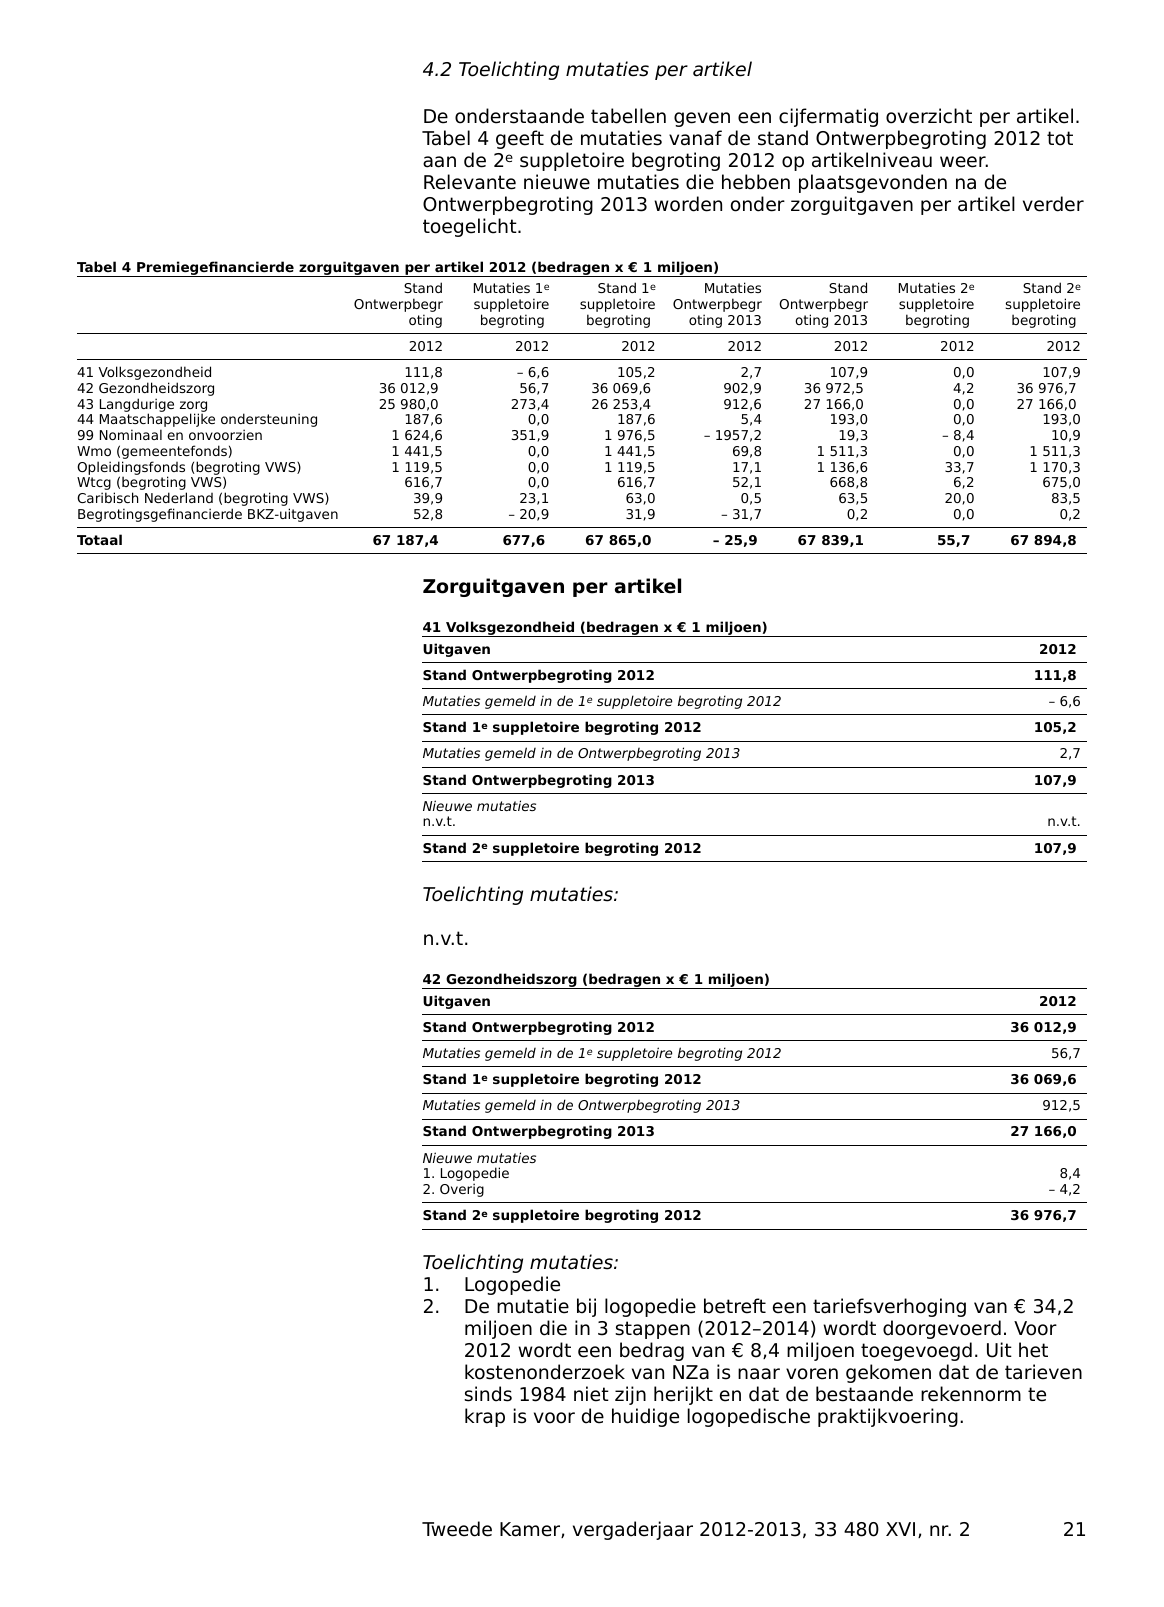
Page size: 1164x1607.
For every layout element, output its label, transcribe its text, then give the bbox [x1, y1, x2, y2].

table_cell 19,3 [768, 428, 874, 444]
table_cell 52,8 [343, 507, 449, 527]
table_cell – 31,7 [661, 507, 768, 527]
table_cell 2012 [343, 334, 449, 359]
table_cell Nieuwe mutaties [422, 1146, 968, 1166]
table_cell 67 187,4 [343, 528, 449, 553]
table_cell 0,2 [768, 507, 874, 527]
table_cell 107,9 [969, 836, 1087, 861]
table_cell 0,0 [449, 459, 555, 475]
table_cell 42 Gezondheidszorg [77, 381, 342, 396]
table_cell 56,7 [969, 1041, 1087, 1066]
table_cell 55,7 [874, 528, 980, 553]
table_cell 193,0 [768, 412, 874, 428]
table_cell Caribisch Nederland (begroting VWS) [77, 491, 342, 507]
table_cell Stand 2e suppletoire begroting 2012 [422, 1203, 968, 1228]
table_cell 67 839,1 [768, 528, 874, 553]
text De onderstaande tabellen geven een cijfermatig overzicht per artikel. Tabel 4 geeft de mutaties vanaf de stand Ontwerpbegroting 2012 tot aan de 2e suppletoire begroting 2012 op artikelniveau weer. Relevante nieuwe mutaties die hebben plaatsgevonden na de Ontwerpbegroting 2013 worden onder zorguitgaven per artikel verder toegelicht. [422, 106, 1087, 238]
table_cell 8,4 [969, 1166, 1087, 1182]
table_cell 36 976,7 [980, 381, 1087, 396]
table_cell Stand Ontwerpbegroting 2013 [422, 768, 968, 793]
table_cell 27 166,0 [980, 396, 1087, 412]
table_cell 107,9 [768, 360, 874, 381]
table_cell Stand Ontwerpbegroting 2013 [422, 1120, 968, 1145]
table_cell 1 441,5 [343, 444, 449, 459]
table_cell 2012 [661, 334, 768, 359]
table_cell Opleidingsfonds (begroting VWS) [77, 459, 342, 475]
table_cell 273,4 [449, 396, 555, 412]
table_cell 41 Volksgezondheid [77, 360, 342, 381]
table_cell Mutaties gemeld in de 1e suppletoire begroting 2012 [422, 1041, 968, 1066]
table_cell 2012 [980, 334, 1087, 359]
table_cell 2012 [555, 334, 661, 359]
table_cell Begrotingsgefinancierde BKZ-uitgaven [77, 507, 342, 527]
table_cell 27 166,0 [768, 396, 874, 412]
table_cell 56,7 [449, 381, 555, 396]
table_cell 0,0 [874, 507, 980, 527]
table_cell 31,9 [555, 507, 661, 527]
table_cell 33,7 [874, 459, 980, 475]
table_cell 2,7 [661, 360, 768, 381]
text n.v.t. [422, 928, 1087, 950]
table_cell – 1957,2 [661, 428, 768, 444]
table_cell 616,7 [343, 475, 449, 491]
table_cell 111,8 [343, 360, 449, 381]
table_cell 0,2 [980, 507, 1087, 527]
table_cell 23,1 [449, 491, 555, 507]
table_cell 69,8 [661, 444, 768, 459]
table_cell Stand 2e suppletoire begroting 2012 [422, 836, 968, 861]
table_cell 105,2 [969, 715, 1087, 741]
table_cell 5,4 [661, 412, 768, 428]
table_cell 1 441,5 [555, 444, 661, 459]
table_cell – 6,6 [969, 689, 1087, 714]
table_cell 63,0 [555, 491, 661, 507]
table_cell 1. Logopedie [422, 1166, 968, 1182]
table_cell 36 069,6 [969, 1067, 1087, 1092]
table_cell 39,9 [343, 491, 449, 507]
table_cell 107,9 [969, 768, 1087, 793]
table_cell 17,1 [661, 459, 768, 475]
table_cell 0,0 [874, 412, 980, 428]
table_cell 107,9 [980, 360, 1087, 381]
table_cell 44 Maatschappelijke ondersteuning [77, 412, 342, 428]
table_cell 43 Langdurige zorg [77, 396, 342, 412]
table_cell Mutaties gemeld in de 1e suppletoire begroting 2012 [422, 689, 968, 714]
table_cell 0,5 [661, 491, 768, 507]
table_cell Stand 2e suppletoire begroting [980, 277, 1087, 333]
table_cell – 8,4 [874, 428, 980, 444]
table_cell 0,0 [874, 444, 980, 459]
subtitle 4.2 Toelichting mutaties per artikel [422, 59, 1087, 81]
table_cell Wtcg (begroting VWS) [77, 475, 342, 491]
table_cell 1 511,3 [980, 444, 1087, 459]
table_cell 36 976,7 [969, 1203, 1087, 1228]
table_cell 27 166,0 [969, 1120, 1087, 1145]
table_cell [77, 334, 342, 359]
text 2. De mutatie bij logopedie betreft een tariefsverhoging van € 34,2 miljoen die in 3 stappen (2012–2014) wordt doorgevoerd. Voor 2012 wordt een bedrag van € 8,4 miljoen toegevoegd. Uit het kostenonderzoek van NZa is naar voren gekomen dat de tarieven sinds 1984 niet zijn herijkt en dat de bestaande rekennorm te krap is voor de huidige logopedische praktijkvoering. [422, 1296, 1087, 1427]
table_cell 67 894,8 [980, 528, 1087, 553]
table_cell 83,5 [980, 491, 1087, 507]
table_cell Mutaties 1e suppletoire begroting [449, 277, 555, 333]
table_cell 2012 [449, 334, 555, 359]
table_cell 20,0 [874, 491, 980, 507]
table_cell – 6,6 [449, 360, 555, 381]
table_cell 2012 [768, 334, 874, 359]
table_cell Stand 1e suppletoire begroting [555, 277, 661, 333]
subtitle Toelichting mutaties: [422, 884, 1087, 906]
table_cell 902,9 [661, 381, 768, 396]
table_cell 111,8 [969, 663, 1087, 688]
table_cell [969, 1146, 1087, 1166]
table_cell Mutaties Ontwerpbegroting 2013 [661, 277, 768, 333]
table_cell 0,0 [449, 475, 555, 491]
table_header 41 Volksgezondheid (bedragen x € 1 miljoen) [422, 620, 1087, 636]
table_cell 26 253,4 [555, 396, 661, 412]
table_cell 2012 [969, 637, 1087, 662]
table_cell 0,0 [449, 412, 555, 428]
table_cell Totaal [77, 528, 342, 553]
table_cell 193,0 [980, 412, 1087, 428]
table_cell 105,2 [555, 360, 661, 381]
table_cell 1 136,6 [768, 459, 874, 475]
table_cell – 4,2 [969, 1182, 1087, 1202]
table_cell 36 069,6 [555, 381, 661, 396]
table_cell 0,0 [874, 396, 980, 412]
table_cell 1 624,6 [343, 428, 449, 444]
table_cell 187,6 [343, 412, 449, 428]
table_cell 36 012,9 [969, 1015, 1087, 1040]
table_cell 2,7 [969, 742, 1087, 767]
table_cell Stand Ontwerpbegroting [343, 277, 449, 333]
table_cell 187,6 [555, 412, 661, 428]
table_cell 616,7 [555, 475, 661, 491]
table_cell – 25,9 [661, 528, 768, 553]
table_cell 912,6 [661, 396, 768, 412]
table_header 42 Gezondheidszorg (bedragen x € 1 miljoen) [422, 972, 1087, 988]
table_cell 99 Nominaal en onvoorzien [77, 428, 342, 444]
table_cell 63,5 [768, 491, 874, 507]
table_cell 351,9 [449, 428, 555, 444]
table_cell Stand 1e suppletoire begroting 2012 [422, 715, 968, 741]
table_cell n.v.t. [422, 814, 968, 835]
table_cell 668,8 [768, 475, 874, 491]
table_cell Nieuwe mutaties [422, 794, 968, 814]
table_cell 675,0 [980, 475, 1087, 491]
table_cell 2. Overig [422, 1182, 968, 1202]
subtitle Zorguitgaven per artikel [422, 576, 1087, 598]
table_cell Uitgaven [422, 637, 968, 662]
table_cell Stand Ontwerpbegroting 2012 [422, 1015, 968, 1040]
table_cell 25 980,0 [343, 396, 449, 412]
table_cell 67 865,0 [555, 528, 661, 553]
table_cell 1 119,5 [555, 459, 661, 475]
table_cell Stand Ontwerpbegroting 2013 [768, 277, 874, 333]
table_cell 4,2 [874, 381, 980, 396]
table_cell 1 511,3 [768, 444, 874, 459]
table_cell 1 976,5 [555, 428, 661, 444]
subtitle Toelichting mutaties: [422, 1252, 1087, 1274]
table_cell 0,0 [874, 360, 980, 381]
table_cell Mutaties gemeld in de Ontwerpbegroting 2013 [422, 1094, 968, 1118]
table_cell 36 012,9 [343, 381, 449, 396]
table_cell 6,2 [874, 475, 980, 491]
table_cell 36 972,5 [768, 381, 874, 396]
table_cell Mutaties 2e suppletoire begroting [874, 277, 980, 333]
table_cell Uitgaven [422, 989, 968, 1014]
table_cell Stand 1e suppletoire begroting 2012 [422, 1067, 968, 1092]
table_cell n.v.t. [969, 814, 1087, 835]
table_cell 2012 [874, 334, 980, 359]
table_cell 1 170,3 [980, 459, 1087, 475]
table_cell [969, 794, 1087, 814]
table_cell – 20,9 [449, 507, 555, 527]
table_cell 912,5 [969, 1094, 1087, 1118]
table_cell 52,1 [661, 475, 768, 491]
table_cell Mutaties gemeld in de Ontwerpbegroting 2013 [422, 742, 968, 767]
table_cell 2012 [969, 989, 1087, 1014]
text 1. Logopedie [422, 1274, 1087, 1296]
table_cell [77, 277, 342, 333]
table_cell 677,6 [449, 528, 555, 553]
table_cell Stand Ontwerpbegroting 2012 [422, 663, 968, 688]
table_cell Wmo (gemeentefonds) [77, 444, 342, 459]
table_header Tabel 4 Premiegefinancierde zorguitgaven per artikel 2012 (bedragen x € 1 miljoen) [77, 260, 1087, 276]
table_cell 10,9 [980, 428, 1087, 444]
table_cell 0,0 [449, 444, 555, 459]
table_cell 1 119,5 [343, 459, 449, 475]
